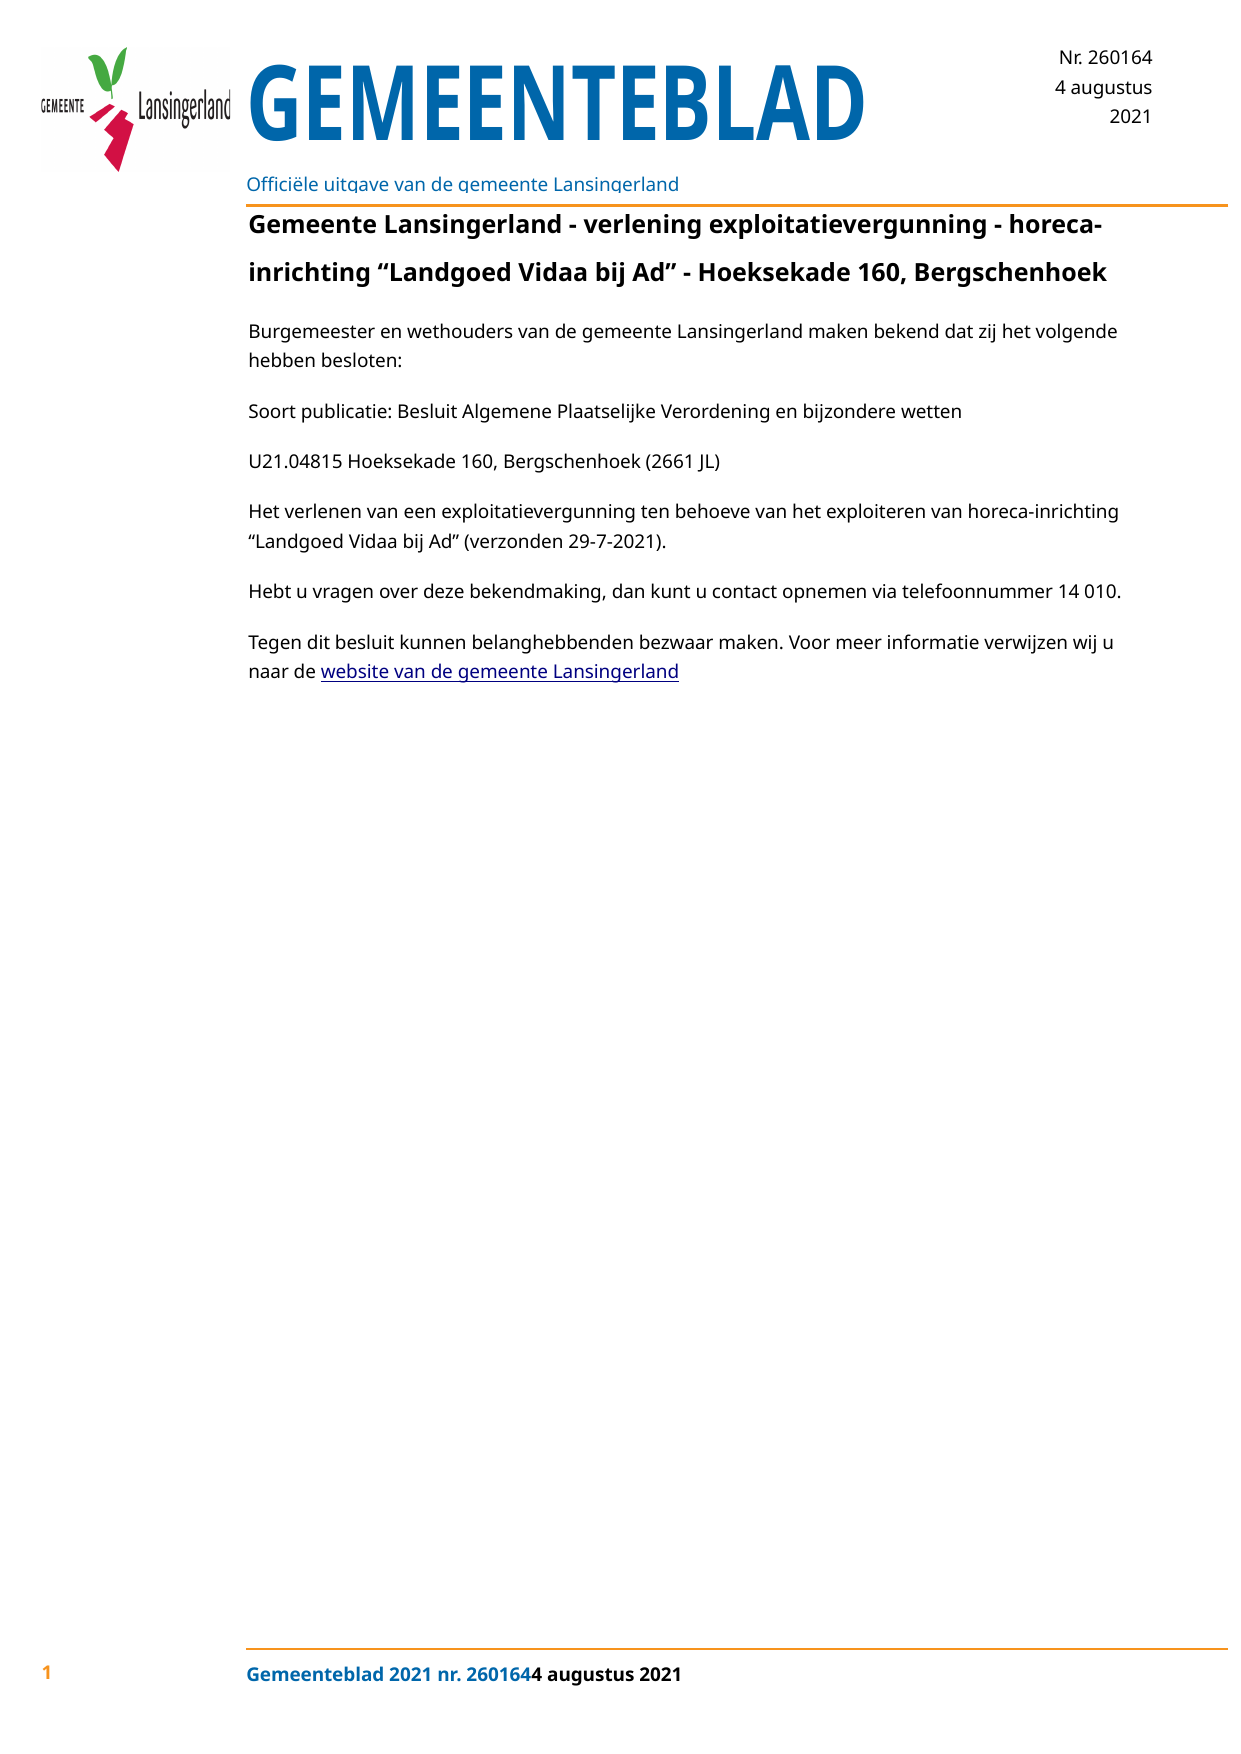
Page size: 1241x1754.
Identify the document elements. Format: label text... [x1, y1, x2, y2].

text Burgemeester en wethouders van de gemeente Lansingerland maken bekend dat zij het volgende hebben besloten: [248, 318, 1152, 373]
text Tegen dit besluit kunnen belanghebbenden bezwaar maken. Voor meer informatie verwijzen wij u naar de website van de gemeente Lansingerland [248, 629, 1152, 684]
picture [41, 47, 231, 172]
text Het verlenen van een exploitatievergunning ten behoeve van het exploiteren van horeca-inrichting “Landgoed Vidaa bij Ad” (verzonden 29-7-2021). [248, 499, 1152, 554]
text U21.04815 Hoeksekade 160, Bergschenhoek (2661 JL) [248, 448, 1152, 474]
text Gemeente Lansingerland - verlening exploitatievergunning - horeca-inrichting “Landgoed Vidaa bij Ad” - Hoeksekade 160, Bergschenhoek [248, 207, 1152, 288]
text Soort publicatie: Besluit Algemene Plaatselijke Verordening en bijzondere wetten [248, 398, 1152, 424]
text Hebt u vragen over deze bekendmaking, dan kunt u contact opnemen via telefoonnummer 14 010. [248, 579, 1152, 604]
